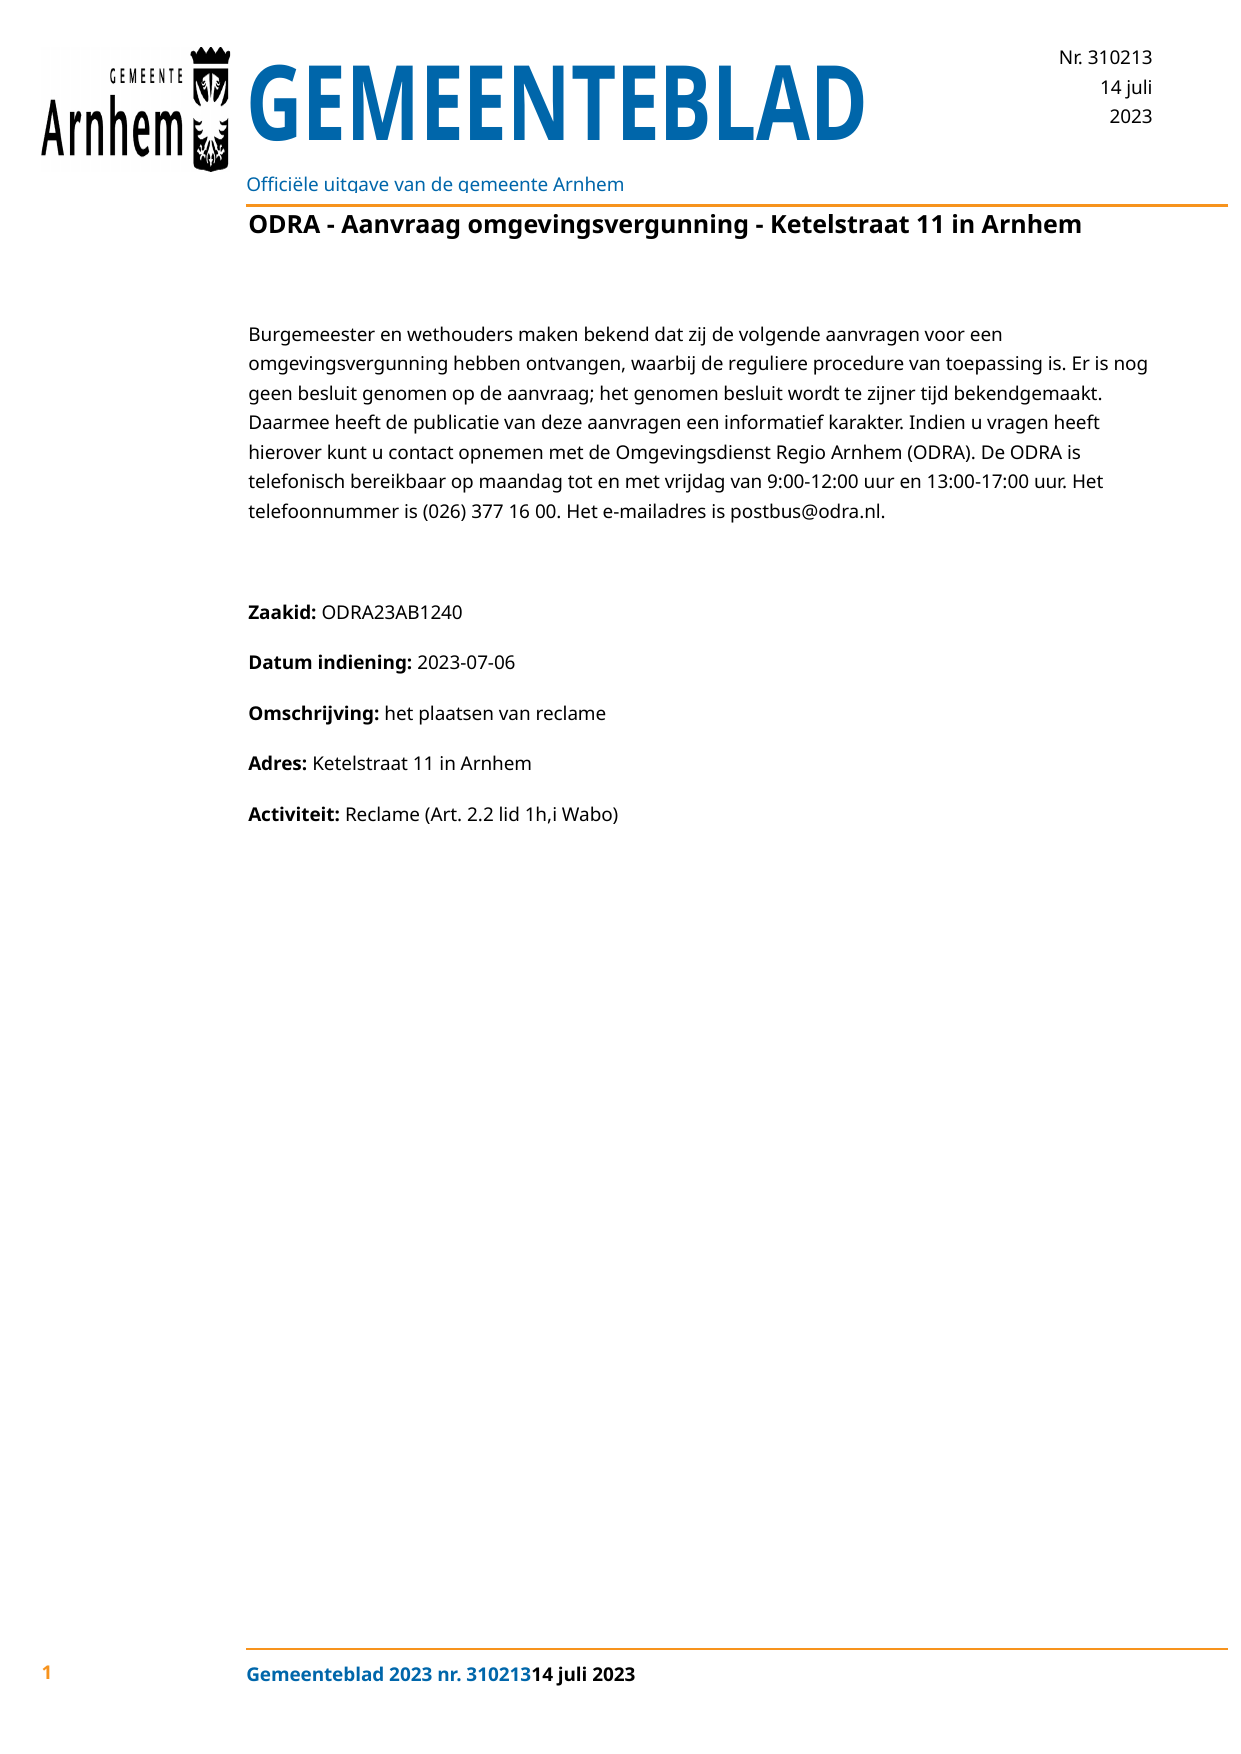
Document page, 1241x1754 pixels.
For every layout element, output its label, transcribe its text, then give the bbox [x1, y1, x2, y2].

picture [41, 47, 231, 172]
text Burgemeester en wethouders maken bekend dat zij de volgende aanvragen voor een omgevingsvergunning hebben ontvangen, waarbij de reguliere procedure van toepassing is. Er is nog geen besluit genomen op de aanvraag; het genomen besluit wordt te zijner tijd bekendgemaakt. Daarmee heeft de publicatie van deze aanvragen een informatief karakter. Indien u vragen heeft hierover kunt u contact opnemen met de Omgevingsdienst Regio Arnhem (ODRA). De ODRA is telefonisch bereikbaar op maandag tot en met vrijdag van 9:00-12:00 uur en 13:00-17:00 uur. Het telefoonnummer is (026) 377 16 00. Het e-mailadres is postbus@odra.nl. [248, 321, 1152, 524]
text ODRA - Aanvraag omgevingsvergunning - Ketelstraat 11 in Arnhem [248, 207, 1152, 241]
text Datum indiening: 2023-07-06 [248, 649, 1152, 675]
text Omschrijving: het plaatsen van reclame [248, 700, 1152, 726]
text Zaakid: ODRA23AB1240 [248, 599, 1152, 625]
text Adres: Ketelstraat 11 in Arnhem [248, 750, 1152, 776]
text Activiteit: Reclame (Art. 2.2 lid 1h,i Wabo) [248, 801, 1152, 826]
